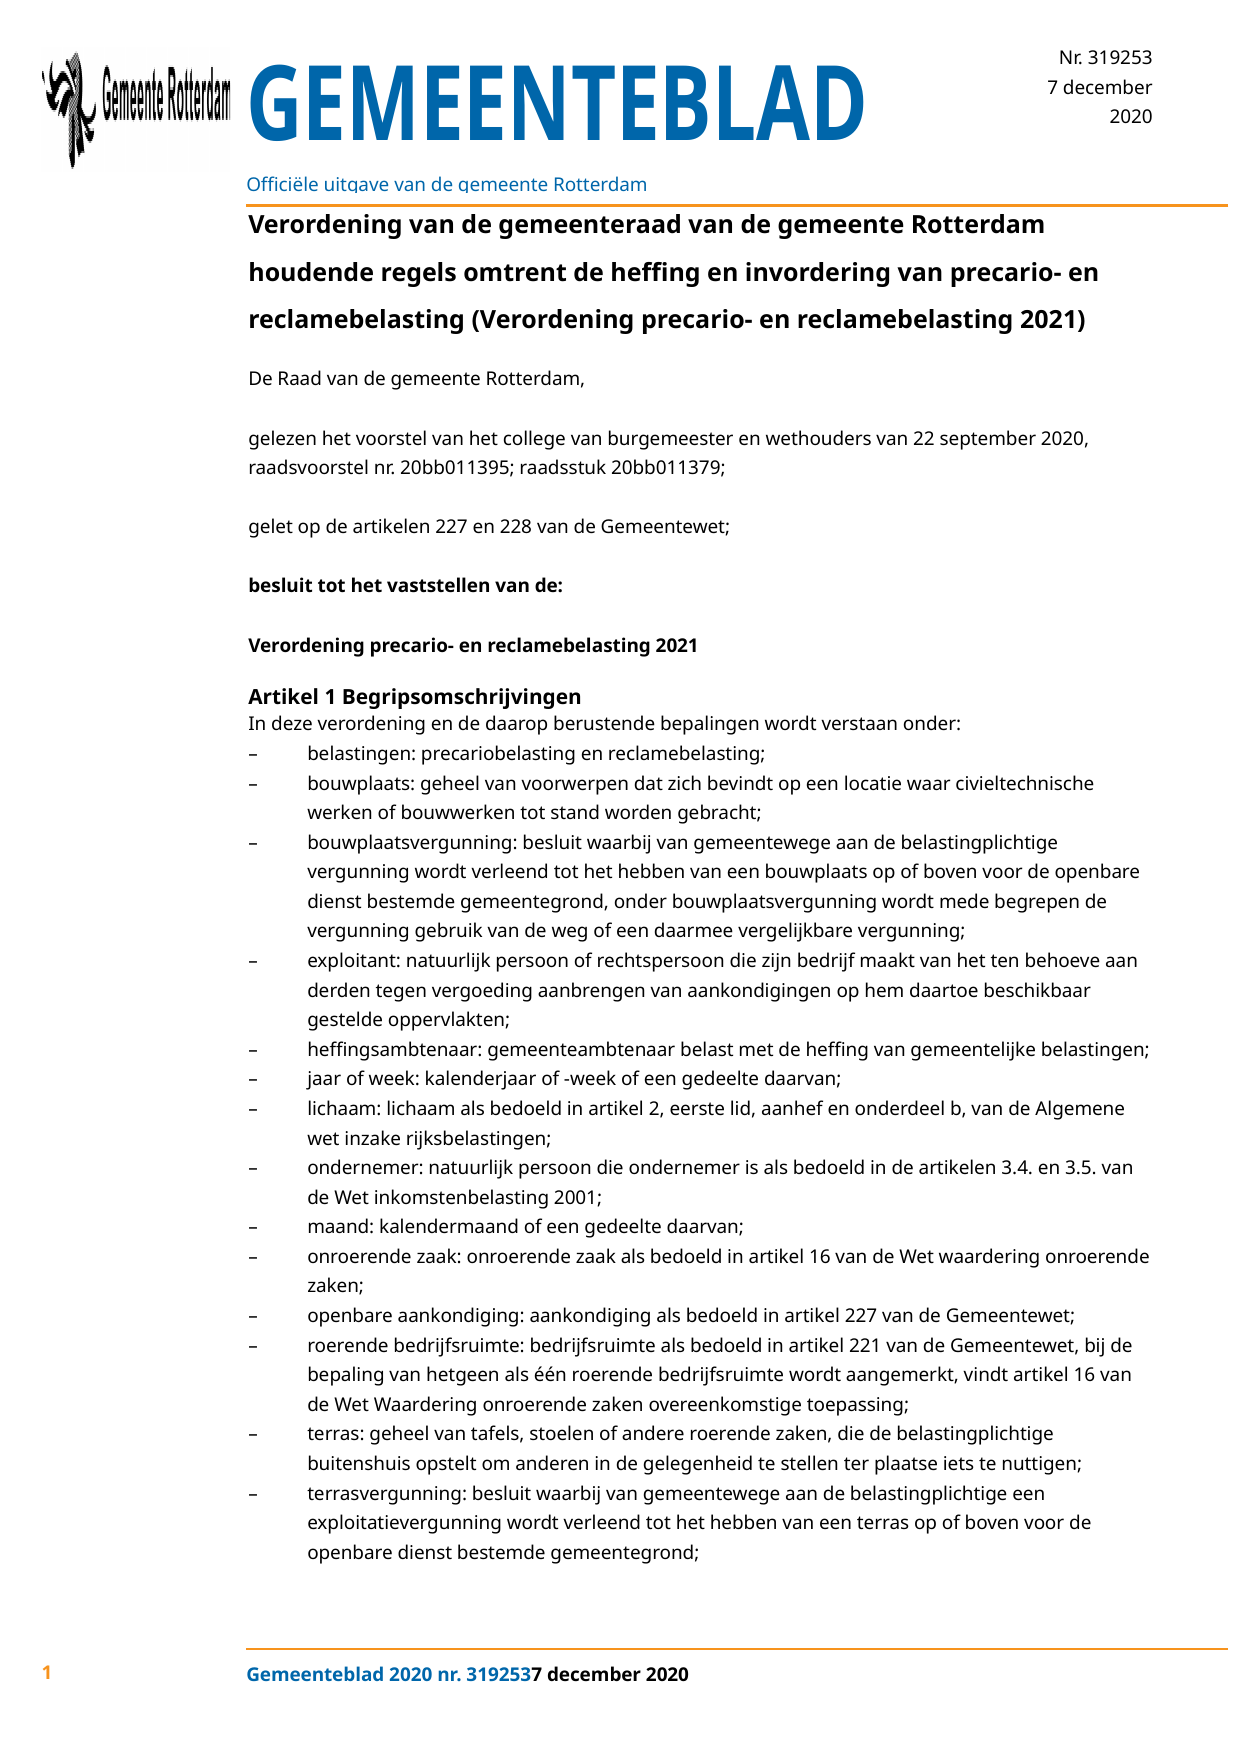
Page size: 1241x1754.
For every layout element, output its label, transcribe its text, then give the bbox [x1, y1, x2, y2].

list belastingen: precariobelasting en reclamebelasting; [248, 740, 1152, 766]
list heffingsambtenaar: gemeenteambtenaar belast met de heffing van gemeentelijke belastingen; [248, 1036, 1152, 1062]
list terras: geheel van tafels, stoelen of andere roerende zaken, die de belastingplichtige buitenshuis opstelt om anderen in de gelegenheid te stellen ter plaatse iets te nuttigen; [248, 1421, 1152, 1476]
list bouwplaats: geheel van voorwerpen dat zich bevindt op een locatie waar civieltechnische werken of bouwwerken tot stand worden gebracht; [248, 770, 1152, 825]
list ondernemer: natuurlijk persoon die ondernemer is als bedoeld in de artikelen 3.4. en 3.5. van de Wet inkomstenbelasting 2001; [248, 1154, 1152, 1210]
text Artikel 1 Begripsomschrijvingen [248, 682, 1152, 711]
list exploitant: natuurlijk persoon of rechtspersoon die zijn bedrijf maakt van het ten behoeve aan derden tegen vergoeding aanbrengen van aankondigingen op hem daartoe beschikbaar gestelde oppervlakten; [248, 947, 1152, 1032]
list jaar of week: kalenderjaar of -week of een gedeelte daarvan; [248, 1066, 1152, 1091]
text gelezen het voorstel van het college van burgemeester en wethouders van 22 september 2020, raadsvoorstel nr. 20bb011395; raadsstuk 20bb011379; [248, 425, 1152, 480]
text Verordening precario- en reclamebelasting 2021 [248, 632, 1152, 657]
text besluit tot het vaststellen van de: [248, 573, 1152, 598]
list onroerende zaak: onroerende zaak als bedoeld in artikel 16 van de Wet waardering onroerende zaken; [248, 1243, 1152, 1298]
text gelet op de artikelen 227 en 228 van de Gemeentewet; [248, 513, 1152, 539]
picture [41, 47, 231, 172]
list terrasvergunning: besluit waarbij van gemeentewege aan de belastingplichtige een exploitatievergunning wordt verleend tot het hebben van een terras op of boven voor de openbare dienst bestemde gemeentegrond; [248, 1480, 1152, 1565]
text In deze verordening en de daarop berustende bepalingen wordt verstaan onder: [248, 711, 1152, 736]
list bouwplaatsvergunning: besluit waarbij van gemeentewege aan de belastingplichtige vergunning wordt verleend tot het hebben van een bouwplaats op of boven voor de openbare dienst bestemde gemeentegrond, onder bouwplaatsvergunning wordt mede begrepen de vergunning gebruik van de weg of een daarmee vergelijkbare vergunning; [248, 829, 1152, 943]
text De Raad van de gemeente Rotterdam, [248, 366, 1152, 391]
list openbare aankondiging: aankondiging als bedoeld in artikel 227 van de Gemeentewet; [248, 1302, 1152, 1328]
list lichaam: lichaam als bedoeld in artikel 2, eerste lid, aanhef en onderdeel b, van de Algemene wet inzake rijksbelastingen; [248, 1095, 1152, 1151]
list roerende bedrijfsruimte: bedrijfsruimte als bedoeld in artikel 221 van de Gemeentewet, bij de bepaling van hetgeen als één roerende bedrijfsruimte wordt aangemerkt, vindt artikel 16 van de Wet Waardering onroerende zaken overeenkomstige toepassing; [248, 1332, 1152, 1417]
list maand: kalendermaand of een gedeelte daarvan; [248, 1213, 1152, 1239]
text Verordening van de gemeenteraad van de gemeente Rotterdam houdende regels omtrent de heffing en invordering van precario- en reclamebelasting (Verordening precario- en reclamebelasting 2021) [248, 207, 1152, 336]
